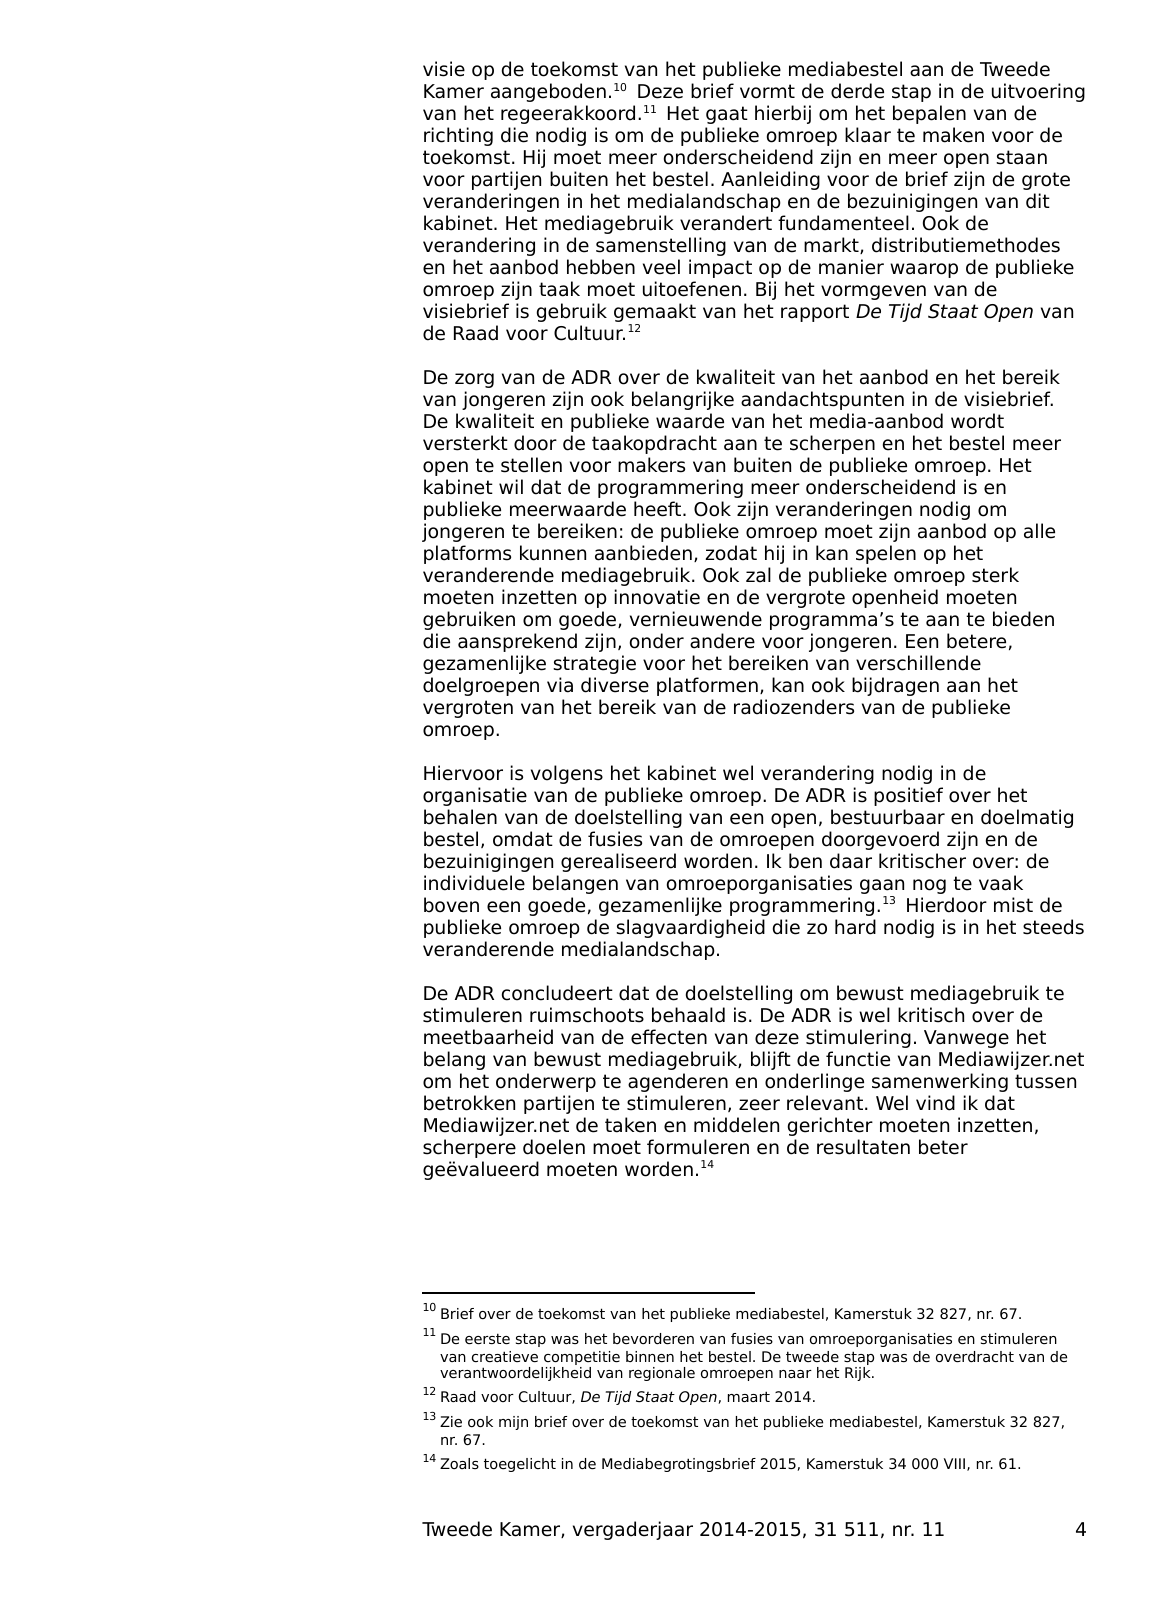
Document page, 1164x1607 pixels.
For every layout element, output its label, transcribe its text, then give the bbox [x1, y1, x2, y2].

text Zie ook mijn brief over de toekomst van het publieke mediabestel, Kamerstuk 32 827, nr. 67. [422, 1410, 1087, 1449]
text Brief over de toekomst van het publieke mediabestel, Kamerstuk 32 827, nr. 67. [422, 1302, 1087, 1324]
text visie op de toekomst van het publieke mediabestel aan de Tweede Kamer aangeboden. Deze brief vormt de derde stap in de uitvoering van het regeerakkoord. Het gaat hierbij om het bepalen van de richting die nodig is om de publieke omroep klaar te maken voor de toekomst. Hij moet meer onderscheidend zijn en meer open staan voor partijen buiten het bestel. Aanleiding voor de brief zijn de grote veranderingen in het medialandschap en de bezuinigingen van dit kabinet. Het mediagebruik verandert fundamenteel. Ook de verandering in de samenstelling van de markt, distributiemethodes en het aanbod hebben veel impact op de manier waarop de publieke omroep zijn taak moet uitoefenen. Bij het vormgeven van de visiebrief is gebruik gemaakt van het rapport De Tijd Staat Open van de Raad voor Cultuur. [422, 59, 1087, 345]
text De zorg van de ADR over de kwaliteit van het aanbod en het bereik van jongeren zijn ook belangrijke aandachtspunten in de visiebrief. De kwaliteit en publieke waarde van het media-aanbod wordt versterkt door de taakopdracht aan te scherpen en het bestel meer open te stellen voor makers van buiten de publieke omroep. Het kabinet wil dat de programmering meer onderscheidend is en publieke meerwaarde heeft. Ook zijn veranderingen nodig om jongeren te bereiken: de publieke omroep moet zijn aanbod op alle platforms kunnen aanbieden, zodat hij in kan spelen op het veranderende mediagebruik. Ook zal de publieke omroep sterk moeten inzetten op innovatie en de vergrote openheid moeten gebruiken om goede, vernieuwende programma’s te aan te bieden die aansprekend zijn, onder andere voor jongeren. Een betere, gezamenlijke strategie voor het bereiken van verschillende doelgroepen via diverse platformen, kan ook bijdragen aan het vergroten van het bereik van de radiozenders van de publieke omroep. [422, 367, 1087, 741]
text De ADR concludeert dat de doelstelling om bewust mediagebruik te stimuleren ruimschoots behaald is. De ADR is wel kritisch over de meetbaarheid van de effecten van deze stimulering. Vanwege het belang van bewust mediagebruik, blijft de functie van Mediawijzer.net om het onderwerp te agenderen en onderlinge samenwerking tussen betrokken partijen te stimuleren, zeer relevant. Wel vind ik dat Mediawijzer.net de taken en middelen gerichter moeten inzetten, scherpere doelen moet formuleren en de resultaten beter geëvalueerd moeten worden. [422, 983, 1087, 1181]
text Zoals toegelicht in de Mediabegrotingsbrief 2015, Kamerstuk 34 000 VIII, nr. 61. [422, 1452, 1087, 1474]
text Hiervoor is volgens het kabinet wel verandering nodig in de organisatie van de publieke omroep. De ADR is positief over het behalen van de doelstelling van een open, bestuurbaar en doelmatig bestel, omdat de fusies van de omroepen doorgevoerd zijn en de bezuinigingen gerealiseerd worden. Ik ben daar kritischer over: de individuele belangen van omroeporganisaties gaan nog te vaak boven een goede, gezamenlijke programmering. Hierdoor mist de publieke omroep de slagvaardigheid die zo hard nodig is in het steeds veranderende medialandschap. [422, 763, 1087, 961]
text De eerste stap was het bevorderen van fusies van omroeporganisaties en stimuleren van creatieve competitie binnen het bestel. De tweede stap was de overdracht van de verantwoordelijkheid van regionale omroepen naar het Rijk. [422, 1327, 1087, 1382]
text Raad voor Cultuur, De Tijd Staat Open, maart 2014. [422, 1385, 1087, 1407]
